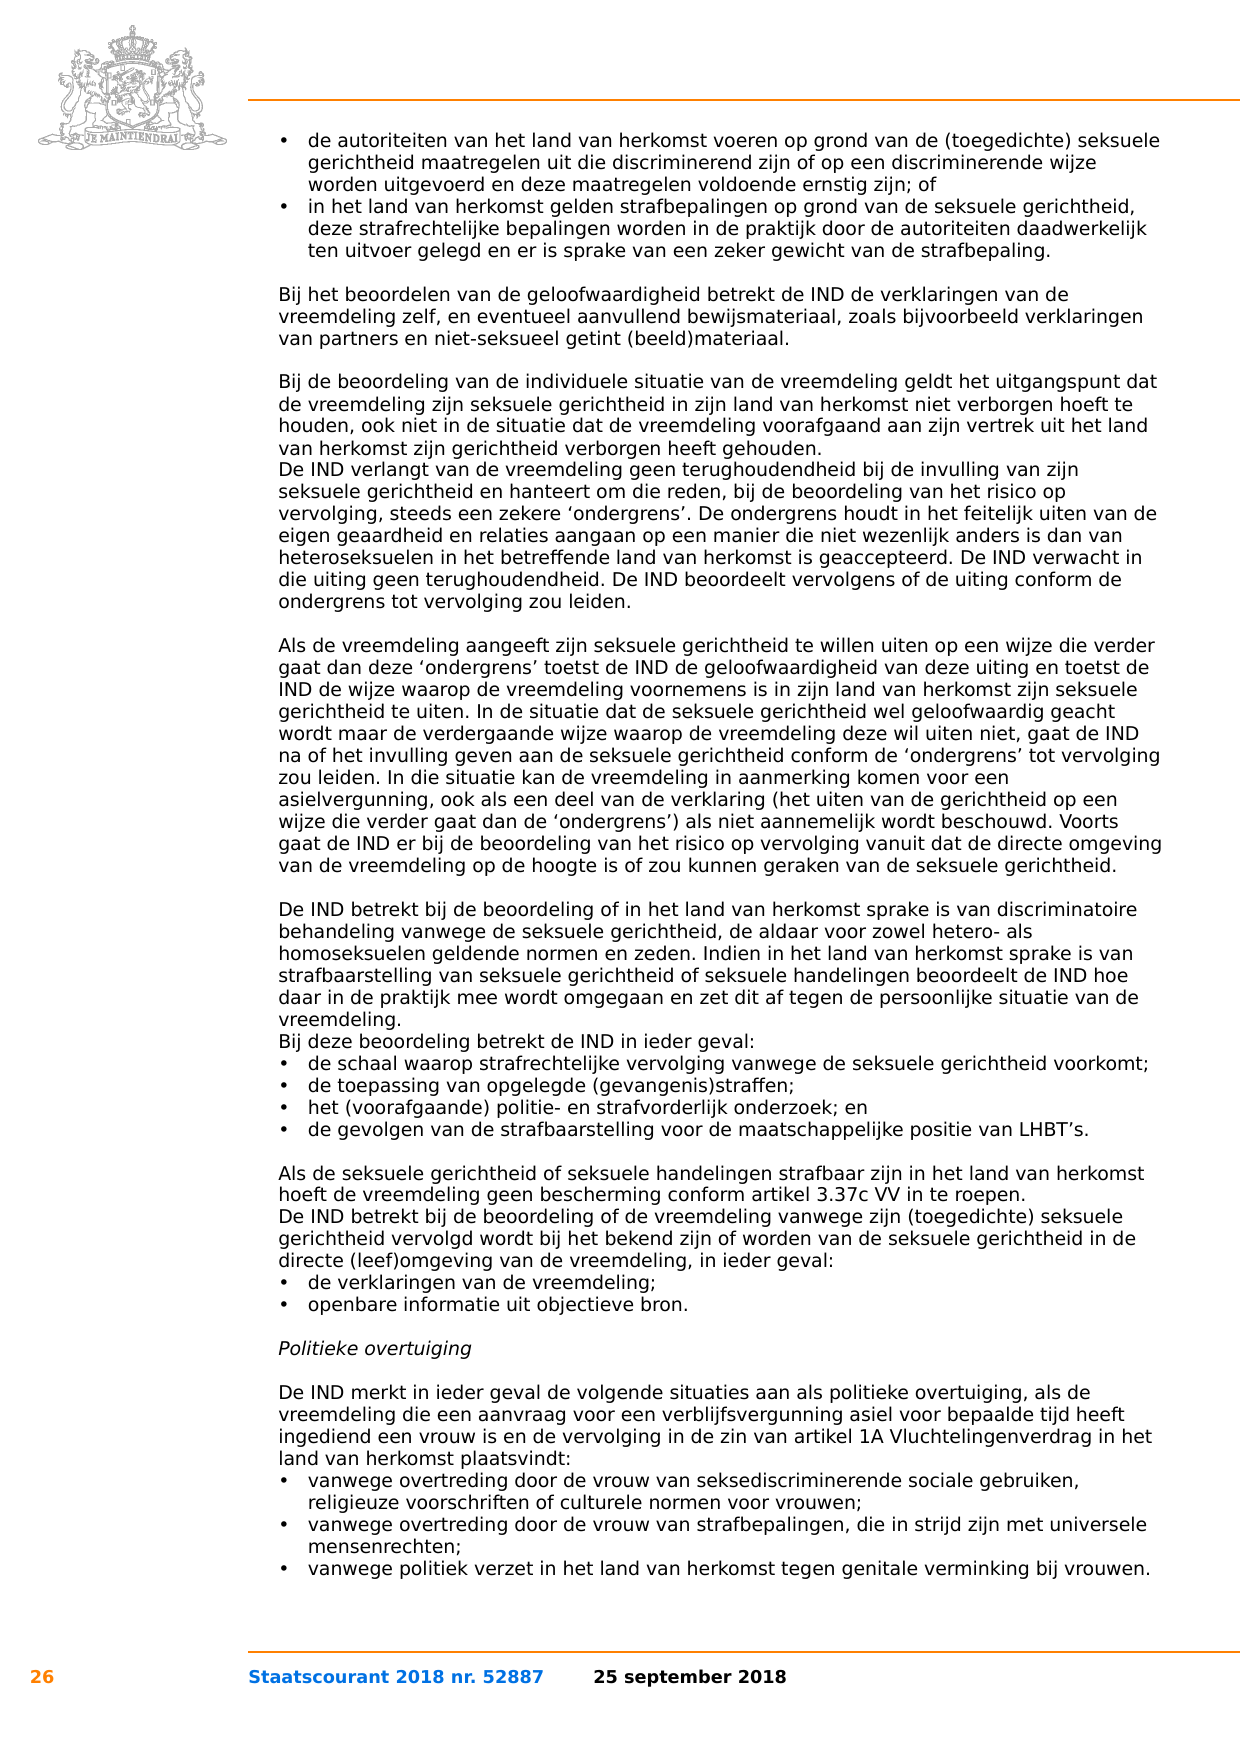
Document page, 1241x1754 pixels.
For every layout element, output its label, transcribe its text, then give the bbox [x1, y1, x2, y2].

text • het (voorafgaande) politie- en strafvorderlijk onderzoek; en [278, 1097, 1163, 1118]
text • de toepassing van opgelegde (gevangenis)straffen; [278, 1074, 1163, 1097]
text • vanwege overtreding door de vrouw van strafbepalingen, die in strijd zijn met universele mensenrechten; [278, 1514, 1163, 1558]
text De IND verlangt van de vreemdeling geen terughoudendheid bij de invulling van zijn seksuele gerichtheid en hanteert om die reden, bij de beoordeling van het risico op vervolging, steeds een zekere ‘ondergrens’. De ondergrens houdt in het feitelijk uiten van de eigen geaardheid en relaties aangaan op een manier die niet wezenlijk anders is dan van heteroseksuelen in het betreffende land van herkomst is geaccepteerd. De IND verwacht in die uiting geen terughoudendheid. De IND beoordeelt vervolgens of de uiting conform de ondergrens tot vervolging zou leiden. [278, 459, 1163, 613]
text De IND betrekt bij de beoordeling of in het land van herkomst sprake is van discriminatoire behandeling vanwege de seksuele gerichtheid, de aldaar voor zowel hetero- als homoseksuelen geldende normen en zeden. Indien in het land van herkomst sprake is van strafbaarstelling van seksuele gerichtheid of seksuele handelingen beoordeelt de IND hoe daar in de praktijk mee wordt omgegaan en zet dit af tegen de persoonlijke situatie van de vreemdeling. [278, 899, 1163, 1031]
text De IND merkt in ieder geval de volgende situaties aan als politieke overtuiging, als de vreemdeling die een aanvraag voor een verblijfsvergunning asiel voor bepaalde tijd heeft ingediend een vrouw is en de vervolging in de zin van artikel 1A Vluchtelingenverdrag in het land van herkomst plaatsvindt: [278, 1382, 1163, 1470]
text Bij de beoordeling van de individuele situatie van de vreemdeling geldt het uitgangspunt dat de vreemdeling zijn seksuele gerichtheid in zijn land van herkomst niet verborgen hoeft te houden, ook niet in de situatie dat de vreemdeling voorafgaand aan zijn vertrek uit het land van herkomst zijn gerichtheid verborgen heeft gehouden. [278, 371, 1163, 459]
text De IND betrekt bij de beoordeling of de vreemdeling vanwege zijn (toegedichte) seksuele gerichtheid vervolgd wordt bij het bekend zijn of worden van de seksuele gerichtheid in de directe (leef)omgeving van de vreemdeling, in ieder geval: [278, 1206, 1163, 1272]
text • vanwege politiek verzet in het land van herkomst tegen genitale verminking bij vrouwen. [278, 1558, 1163, 1580]
text • de autoriteiten van het land van herkomst voeren op grond van de (toegedichte) seksuele gerichtheid maatregelen uit die discriminerend zijn of op een discriminerende wijze worden uitgevoerd en deze maatregelen voldoende ernstig zijn; of [278, 130, 1163, 196]
text • openbare informatie uit objectieve bron. [278, 1294, 1163, 1316]
text Als de vreemdeling aangeeft zijn seksuele gerichtheid te willen uiten op een wijze die verder gaat dan deze ‘ondergrens’ toetst de IND de geloofwaardigheid van deze uiting en toetst de IND de wijze waarop de vreemdeling voornemens is in zijn land van herkomst zijn seksuele gerichtheid te uiten. In de situatie dat de seksuele gerichtheid wel geloofwaardig geacht wordt maar de verdergaande wijze waarop de vreemdeling deze wil uiten niet, gaat de IND na of het invulling geven aan de seksuele gerichtheid conform de ‘ondergrens’ tot vervolging zou leiden. In die situatie kan de vreemdeling in aanmerking komen voor een asielvergunning, ook als een deel van de verklaring (het uiten van de gerichtheid op een wijze die verder gaat dan de ‘ondergrens’) als niet aannemelijk wordt beschouwd. Voorts gaat de IND er bij de beoordeling van het risico op vervolging vanuit dat de directe omgeving van de vreemdeling op de hoogte is of zou kunnen geraken van de seksuele gerichtheid. [278, 635, 1163, 877]
picture [38, 25, 227, 150]
text • de gevolgen van de strafbaarstelling voor de maatschappelijke positie van LHBT’s. [278, 1118, 1163, 1141]
text • vanwege overtreding door de vrouw van seksediscriminerende sociale gebruiken, religieuze voorschriften of culturele normen voor vrouwen; [278, 1470, 1163, 1514]
subtitle Politieke overtuiging [278, 1338, 1163, 1360]
text • de schaal waarop strafrechtelijke vervolging vanwege de seksuele gerichtheid voorkomt; [278, 1053, 1163, 1074]
text • in het land van herkomst gelden strafbepalingen op grond van de seksuele gerichtheid, deze strafrechtelijke bepalingen worden in de praktijk door de autoriteiten daadwerkelijk ten uitvoer gelegd en er is sprake van een zeker gewicht van de strafbepaling. [278, 196, 1163, 262]
text Als de seksuele gerichtheid of seksuele handelingen strafbaar zijn in het land van herkomst hoeft de vreemdeling geen bescherming conform artikel 3.37c VV in te roepen. [278, 1162, 1163, 1206]
text • de verklaringen van de vreemdeling; [278, 1272, 1163, 1294]
text Bij het beoordelen van de geloofwaardigheid betrekt de IND de verklaringen van de vreemdeling zelf, en eventueel aanvullend bewijsmateriaal, zoals bijvoorbeeld verklaringen van partners en niet-seksueel getint (beeld)materiaal. [278, 284, 1163, 349]
text Bij deze beoordeling betrekt de IND in ieder geval: [278, 1031, 1163, 1053]
